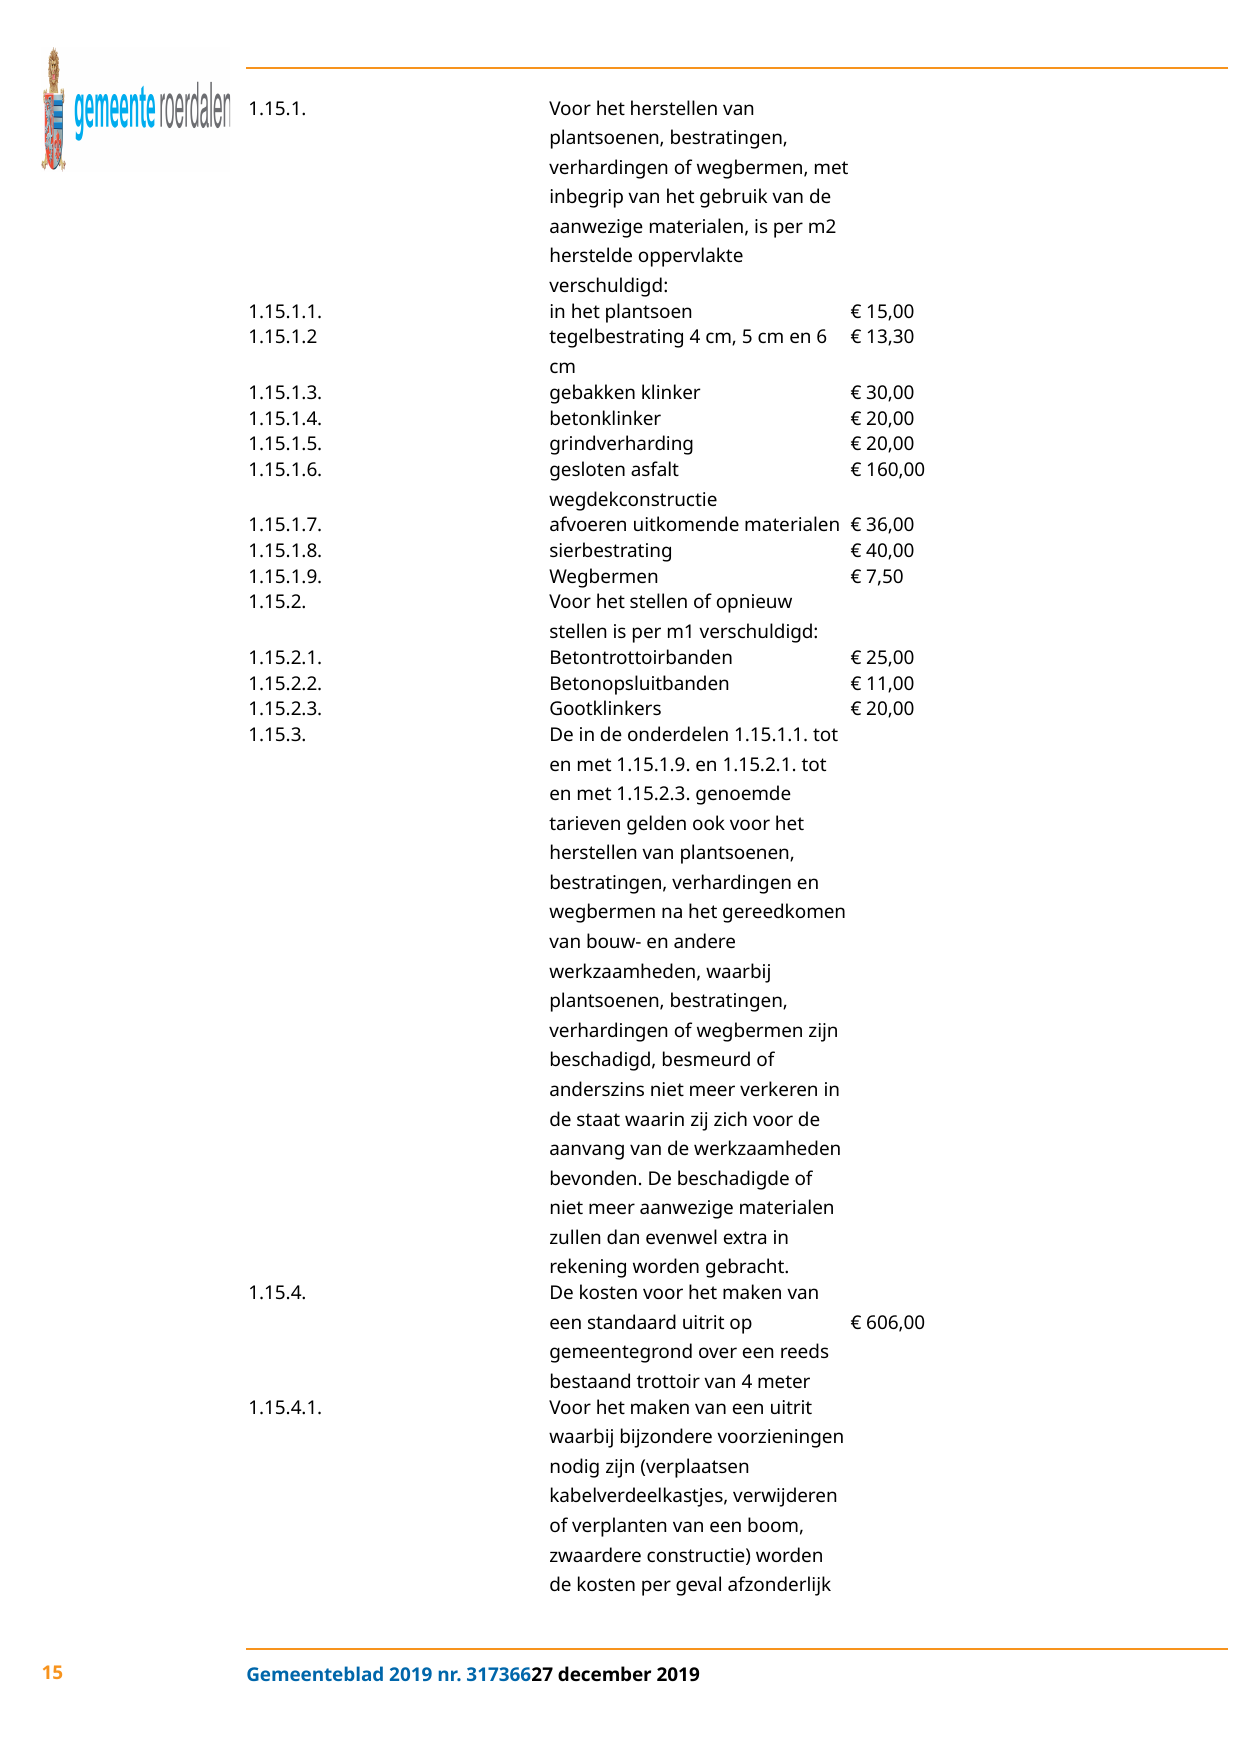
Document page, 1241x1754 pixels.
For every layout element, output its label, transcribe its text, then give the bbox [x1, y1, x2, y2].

table_cell € 13,30 [850, 324, 1152, 379]
table_cell De kosten voor het maken van een standaard uitrit op gemeentegrond over een reeds bestaand trottoir van 4 meter [549, 1280, 850, 1394]
table_cell 1.15.2.3. [248, 696, 549, 721]
table_cell gebakken klinker [549, 379, 850, 405]
table_cell Betontrottoirbanden [549, 644, 850, 670]
table_cell € 20,00 [850, 696, 1152, 721]
table_cell Voor het maken van een uitrit waarbij bijzondere voorzieningen nodig zijn (verplaatsen kabelverdeelkastjes, verwijderen of verplanten van een boom, zwaardere constructie) worden de kosten per geval afzonderlijk [549, 1394, 850, 1597]
table_cell 1.15.1. [248, 95, 549, 298]
table_cell 1.15.4. [248, 1280, 549, 1394]
table_cell [850, 721, 1152, 1279]
table_cell Gootklinkers [549, 696, 850, 721]
table_cell 1.15.2. [248, 589, 549, 644]
table_cell Betonopsluitbanden [549, 670, 850, 696]
table_cell Voor het stellen of opnieuw stellen is per m1 verschuldigd: [549, 589, 850, 644]
table_cell 1.15.1.4. [248, 405, 549, 431]
table_cell € 20,00 [850, 405, 1152, 431]
table_cell betonklinker [549, 405, 850, 431]
table_cell Voor het herstellen van plantsoenen, bestratingen, verhardingen of wegbermen, met inbegrip van het gebruik van de aanwezige materialen, is per m2 herstelde oppervlakte verschuldigd: [549, 95, 850, 298]
table_cell € 15,00 [850, 298, 1152, 324]
table_cell 1.15.1.8. [248, 537, 549, 563]
table_cell € 40,00 [850, 537, 1152, 563]
table_cell grindverharding [549, 431, 850, 456]
table_cell 1.15.4.1. [248, 1394, 549, 1597]
table_cell € 11,00 [850, 670, 1152, 696]
table_cell sierbestrating [549, 537, 850, 563]
table_cell 1.15.2.1. [248, 644, 549, 670]
table_cell 1.15.2.2. [248, 670, 549, 696]
table_cell gesloten asfalt wegdekconstructie [549, 456, 850, 512]
table_cell De in de onderdelen 1.15.1.1. tot en met 1.15.1.9. en 1.15.2.1. tot en met 1.15.2.3. genoemde tarieven gelden ook voor het herstellen van plantsoenen, bestratingen, verhardingen en wegbermen na het gereedkomen van bouw- en andere werkzaamheden, waarbij plantsoenen, bestratingen, verhardingen of wegbermen zijn beschadigd, besmeurd of anderszins niet meer verkeren in de staat waarin zij zich voor de aanvang van de werkzaamheden bevonden. De beschadigde of niet meer aanwezige materialen zullen dan evenwel extra in rekening worden gebracht. [549, 721, 850, 1279]
table_cell € 606,00 [850, 1280, 1152, 1394]
table_cell [850, 589, 1152, 644]
table_cell € 160,00 [850, 456, 1152, 512]
picture [41, 47, 231, 172]
table_cell in het plantsoen [549, 298, 850, 324]
table_cell 1.15.1.5. [248, 431, 549, 456]
table_cell € 7,50 [850, 563, 1152, 589]
table_cell 1.15.1.6. [248, 456, 549, 512]
table_cell € 30,00 [850, 379, 1152, 405]
table_cell Wegbermen [549, 563, 850, 589]
table_cell € 20,00 [850, 431, 1152, 456]
table_cell [850, 1394, 1152, 1597]
table_cell 1.15.1.2 [248, 324, 549, 379]
table_cell tegelbestrating 4 cm, 5 cm en 6 cm [549, 324, 850, 379]
table_cell [850, 95, 1152, 298]
table_cell 1.15.3. [248, 721, 549, 1279]
table_cell 1.15.1.3. [248, 379, 549, 405]
table_cell afvoeren uitkomende materialen [549, 512, 850, 537]
table_cell 1.15.1.1. [248, 298, 549, 324]
table_cell € 25,00 [850, 644, 1152, 670]
table_cell € 36,00 [850, 512, 1152, 537]
table_cell 1.15.1.9. [248, 563, 549, 589]
table_cell 1.15.1.7. [248, 512, 549, 537]
